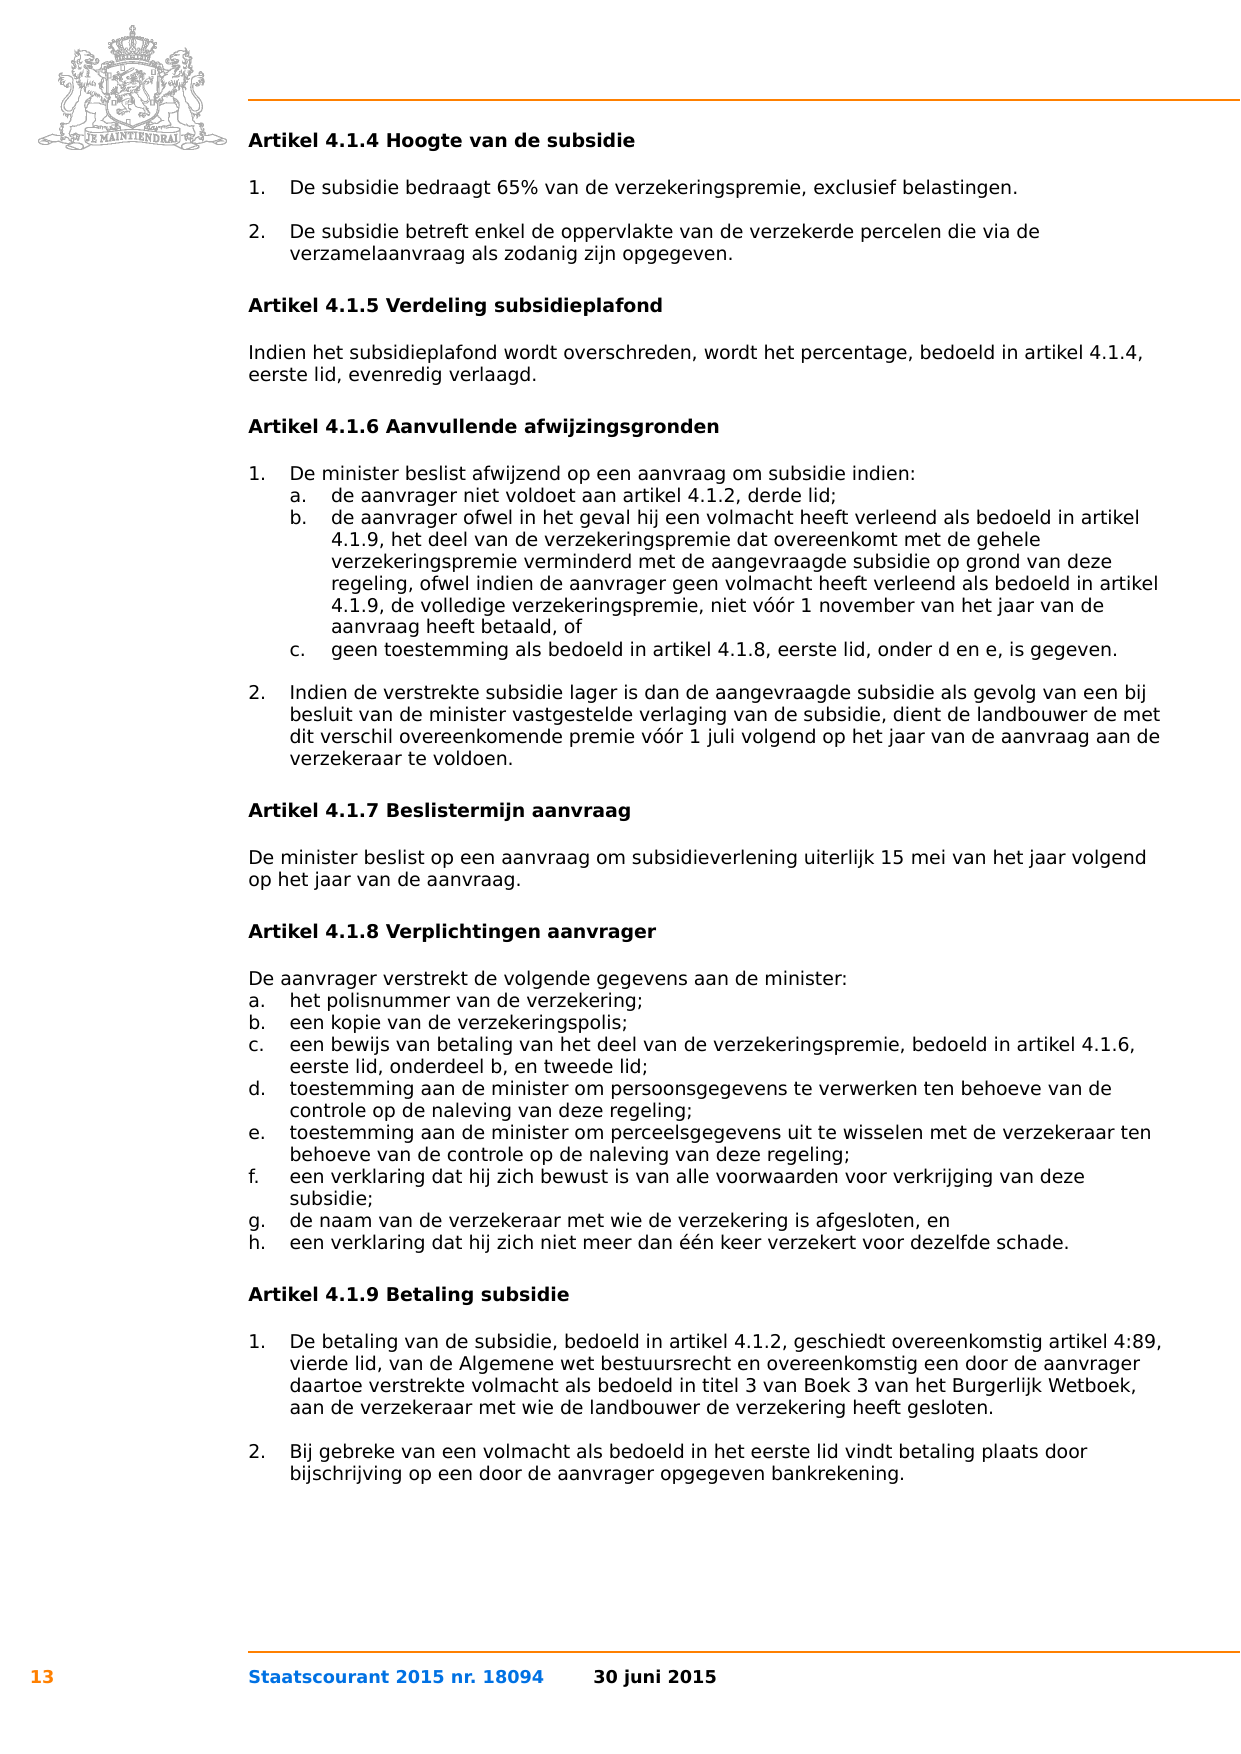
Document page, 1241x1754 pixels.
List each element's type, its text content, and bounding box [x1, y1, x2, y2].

text 1. De betaling van de subsidie, bedoeld in artikel 4.1.2, geschiedt overeenkomstig artikel 4:89, vierde lid, van de Algemene wet bestuursrecht en overeenkomstig een door de aanvrager daartoe verstrekte volmacht als bedoeld in titel 3 van Boek 3 van het Burgerlijk Wetboek, aan de verzekeraar met wie de landbouwer de verzekering heeft gesloten. [248, 1331, 1163, 1419]
text g. de naam van de verzekeraar met wie de verzekering is afgesloten, en [248, 1210, 1163, 1232]
text 2. Bij gebreke van een volmacht als bedoeld in het eerste lid vindt betaling plaats door bijschrijving op een door de aanvrager opgegeven bankrekening. [248, 1441, 1163, 1484]
text Indien het subsidieplafond wordt overschreden, wordt het percentage, bedoeld in artikel 4.1.4, eerste lid, evenredig verlaagd. [248, 342, 1163, 386]
text De aanvrager verstrekt de volgende gegevens aan de minister: [248, 968, 1163, 990]
text h. een verklaring dat hij zich niet meer dan één keer verzekert voor dezelfde schade. [248, 1232, 1163, 1254]
text De minister beslist op een aanvraag om subsidieverlening uiterlijk 15 mei van het jaar volgend op het jaar van de aanvraag. [248, 847, 1163, 891]
text a. de aanvrager niet voldoet aan artikel 4.1.2, derde lid; [289, 484, 1163, 507]
subtitle Artikel 4.1.7 Beslistermijn aanvraag [248, 800, 1163, 822]
text 2. Indien de verstrekte subsidie lager is dan de aangevraagde subsidie als gevolg van een bij besluit van de minister vastgestelde verlaging van de subsidie, dient de landbouwer de met dit verschil overeenkomende premie vóór 1 juli volgend op het jaar van de aanvraag aan de verzekeraar te voldoen. [248, 682, 1163, 770]
text f. een verklaring dat hij zich bewust is van alle voorwaarden voor verkrijging van deze subsidie; [248, 1166, 1163, 1210]
text e. toestemming aan de minister om perceelsgegevens uit te wisselen met de verzekeraar ten behoeve van de controle op de naleving van deze regeling; [248, 1122, 1163, 1166]
text 1. De minister beslist afwijzend op een aanvraag om subsidie indien: [248, 463, 1163, 484]
text b. een kopie van de verzekeringspolis; [248, 1012, 1163, 1034]
text a. het polisnummer van de verzekering; [248, 990, 1163, 1012]
text d. toestemming aan de minister om persoonsgegevens te verwerken ten behoeve van de controle op de naleving van deze regeling; [248, 1078, 1163, 1122]
text c. een bewijs van betaling van het deel van de verzekeringspremie, bedoeld in artikel 4.1.6, eerste lid, onderdeel b, en tweede lid; [248, 1034, 1163, 1078]
subtitle Artikel 4.1.9 Betaling subsidie [248, 1284, 1163, 1306]
subtitle Artikel 4.1.5 Verdeling subsidieplafond [248, 295, 1163, 317]
text 1. De subsidie bedraagt 65% van de verzekeringspremie, exclusief belastingen. [248, 177, 1163, 199]
text 2. De subsidie betreft enkel de oppervlakte van de verzekerde percelen die via de verzamelaanvraag als zodanig zijn opgegeven. [248, 221, 1163, 265]
subtitle Artikel 4.1.6 Aanvullende afwijzingsgronden [248, 416, 1163, 438]
picture [38, 25, 227, 150]
text c. geen toestemming als bedoeld in artikel 4.1.8, eerste lid, onder d en e, is gegeven. [289, 638, 1163, 660]
subtitle Artikel 4.1.4 Hoogte van de subsidie [248, 130, 1163, 152]
subtitle Artikel 4.1.8 Verplichtingen aanvrager [248, 921, 1163, 943]
text b. de aanvrager ofwel in het geval hij een volmacht heeft verleend als bedoeld in artikel 4.1.9, het deel van de verzekeringspremie dat overeenkomt met de gehele verzekeringspremie verminderd met de aangevraagde subsidie op grond van deze regeling, ofwel indien de aanvrager geen volmacht heeft verleend als bedoeld in artikel 4.1.9, de volledige verzekeringspremie, niet vóór 1 november van het jaar van de aanvraag heeft betaald, of [289, 507, 1163, 638]
